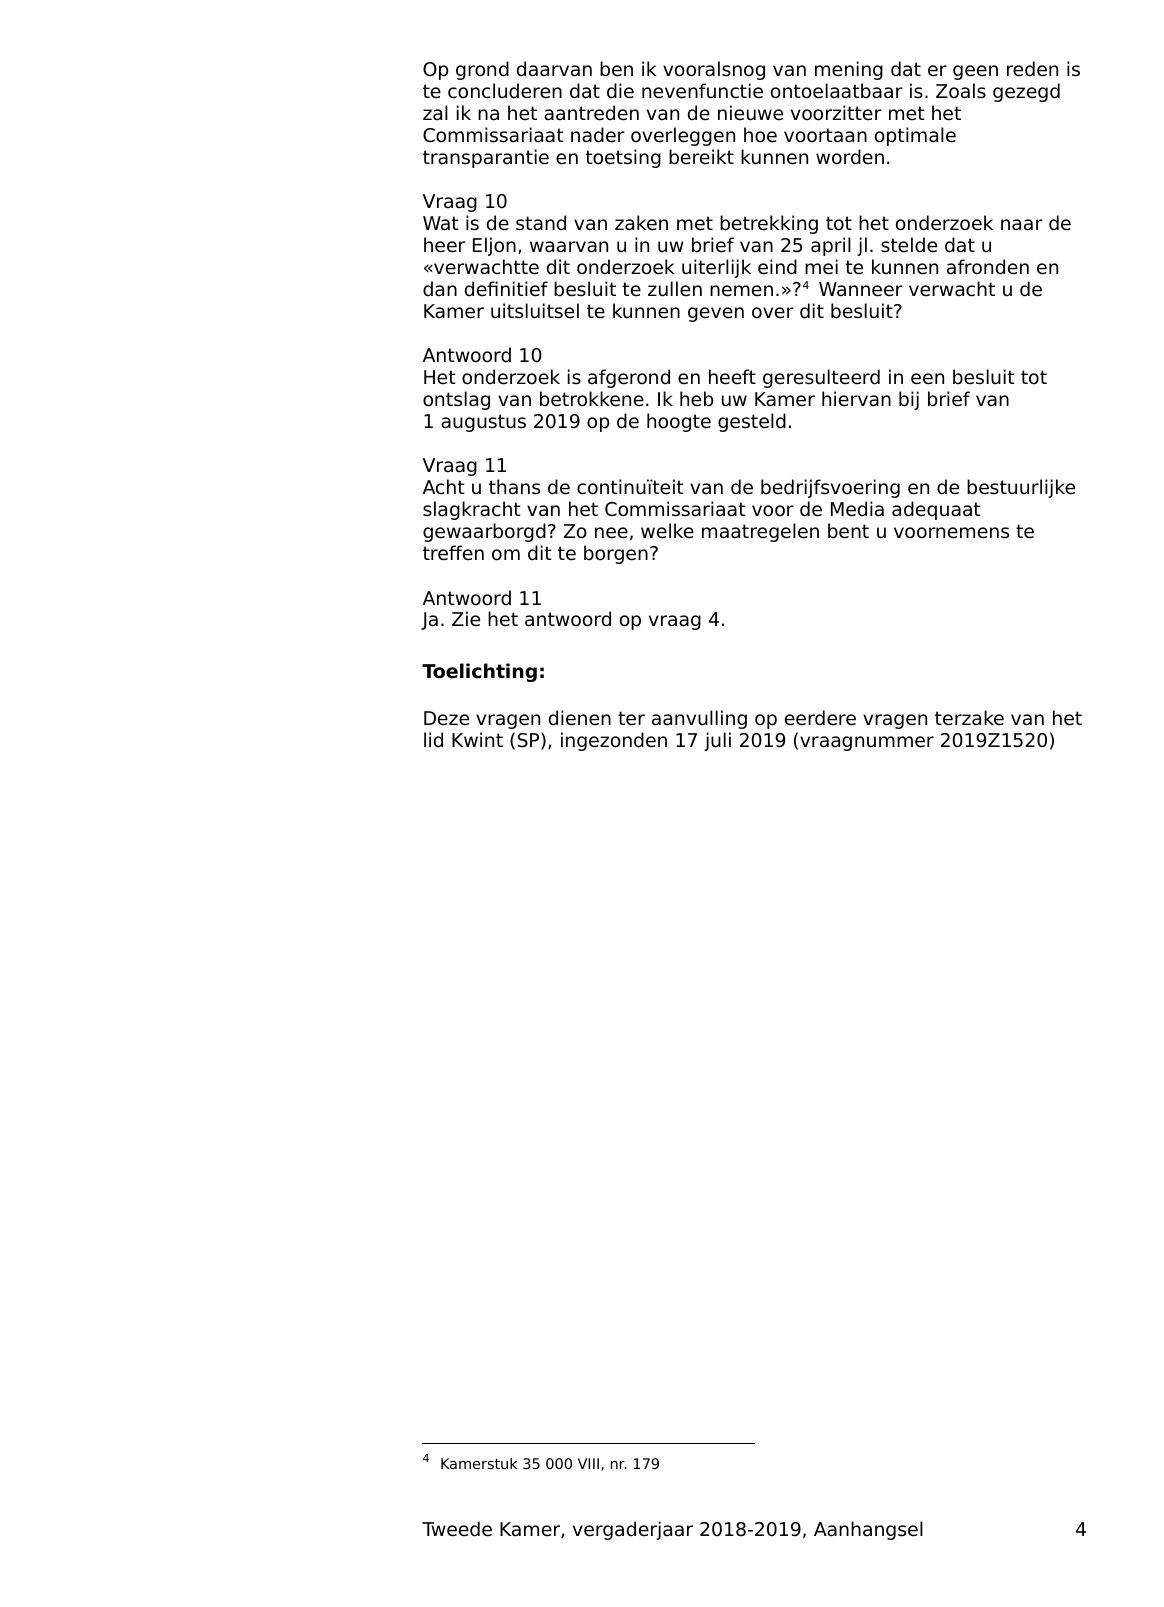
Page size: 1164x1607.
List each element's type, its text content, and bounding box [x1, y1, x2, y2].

text Vraag 11 [422, 455, 1087, 477]
text Vraag 10 [422, 191, 1087, 213]
text Het onderzoek is afgerond en heeft geresulteerd in een besluit tot ontslag van betrokkene. Ik heb uw Kamer hiervan bij brief van 1 augustus 2019 op de hoogte gesteld. [422, 367, 1087, 433]
text Acht u thans de continuïteit van de bedrijfsvoering en de bestuurlijke slagkracht van het Commissariaat voor de Media adequaat gewaarborgd? Zo nee, welke maatregelen bent u voornemens te treffen om dit te borgen? [422, 477, 1087, 565]
text Deze vragen dienen ter aanvulling op eerdere vragen terzake van het lid Kwint (SP), ingezonden 17 juli 2019 (vraagnummer 2019Z1520) [422, 708, 1087, 752]
text Antwoord 11 [422, 587, 1087, 609]
subtitle Toelichting: [422, 661, 1087, 683]
text Antwoord 10 [422, 345, 1087, 367]
text Kamerstuk 35 000 VIII, nr. 179 [422, 1452, 1087, 1474]
text Ja. Zie het antwoord op vraag 4. [422, 609, 1087, 631]
text Wat is de stand van zaken met betrekking tot het onderzoek naar de heer Eljon, waarvan u in uw brief van 25 april jl. stelde dat u «verwachtte dit onderzoek uiterlijk eind mei te kunnen afronden en dan definitief besluit te zullen nemen.»? Wanneer verwacht u de Kamer uitsluitsel te kunnen geven over dit besluit? [422, 213, 1087, 323]
text Op grond daarvan ben ik vooralsnog van mening dat er geen reden is te concluderen dat die nevenfunctie ontoelaatbaar is. Zoals gezegd zal ik na het aantreden van de nieuwe voorzitter met het Commissariaat nader overleggen hoe voortaan optimale transparantie en toetsing bereikt kunnen worden. [422, 59, 1087, 169]
